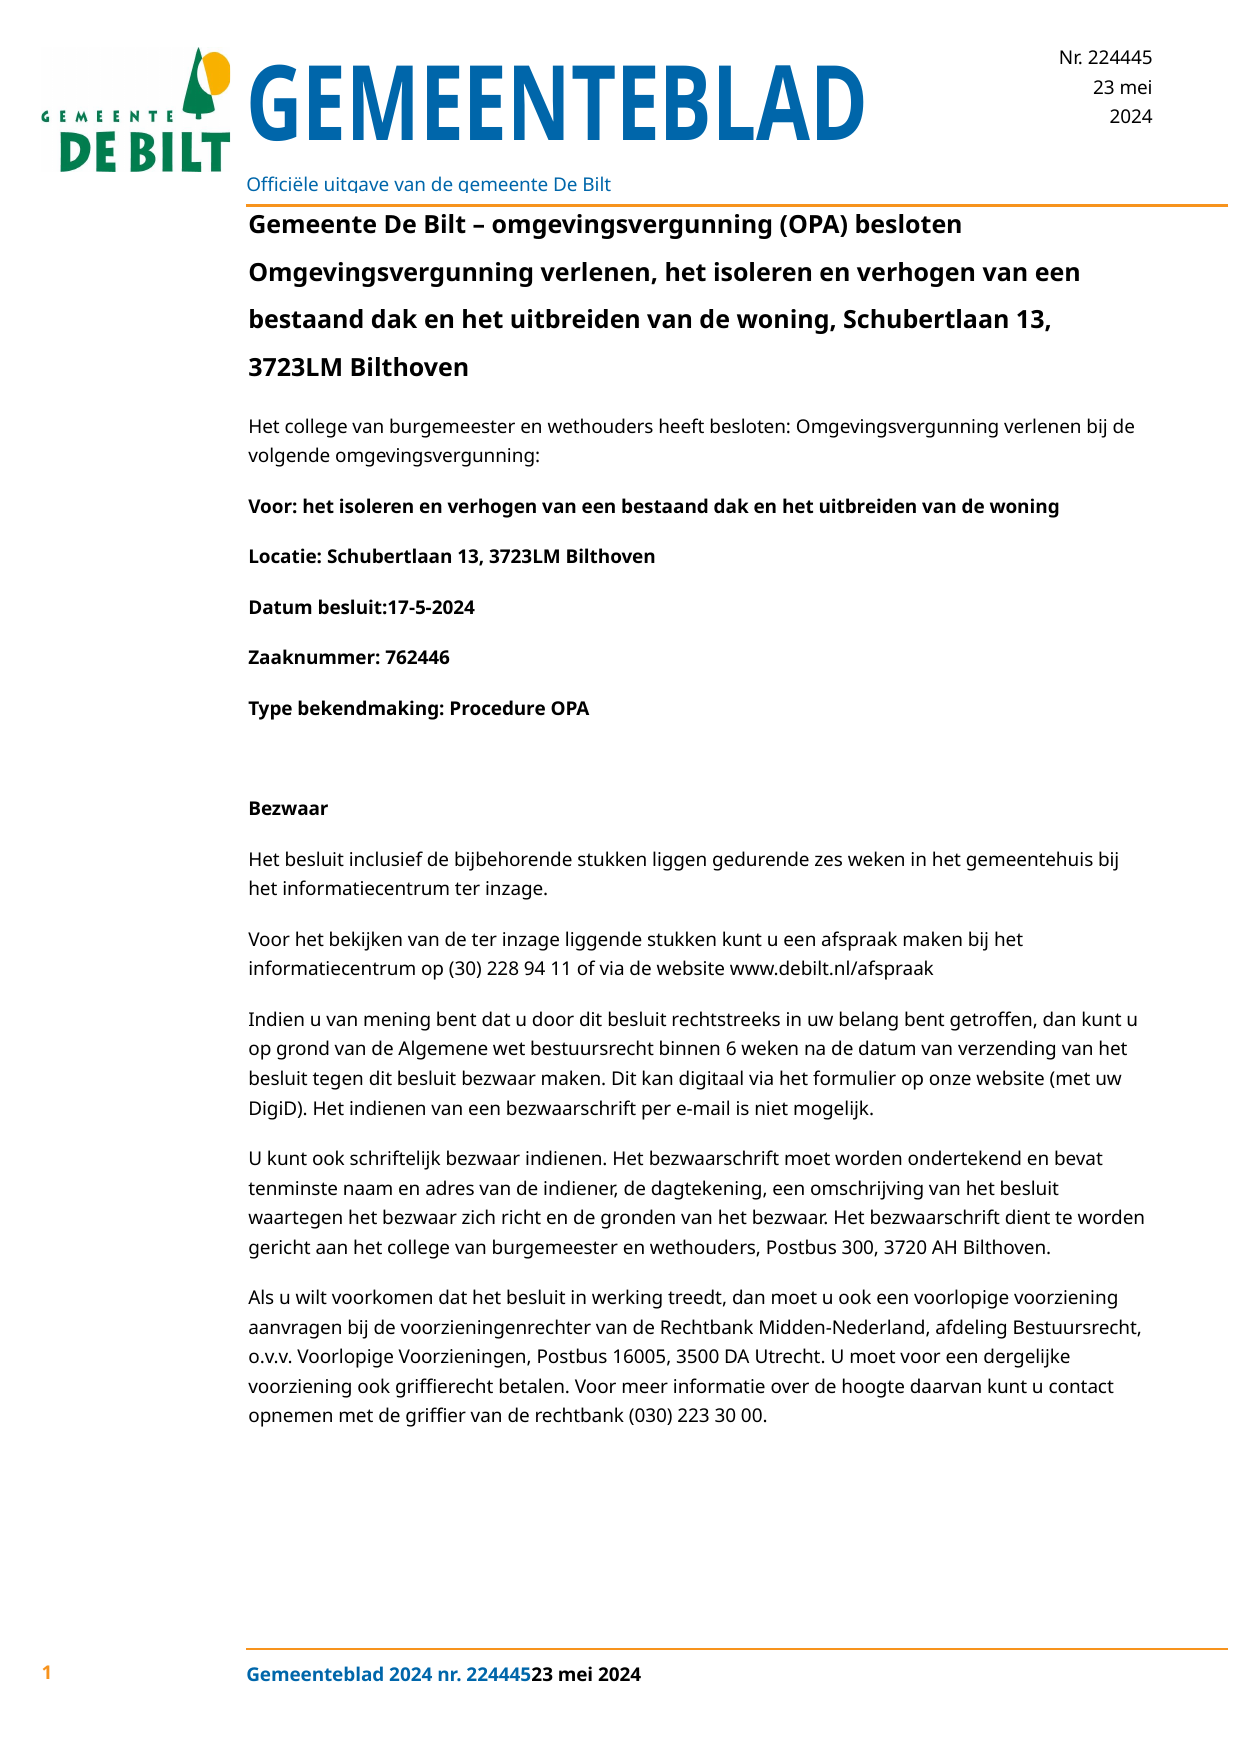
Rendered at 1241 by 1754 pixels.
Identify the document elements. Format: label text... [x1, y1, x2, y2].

text Het college van burgemeester en wethouders heeft besloten: Omgevingsvergunning verlenen bij de volgende omgevingsvergunning: [248, 413, 1152, 468]
text Bezwaar [248, 796, 1152, 821]
text Gemeente De Bilt – omgevingsvergunning (OPA) besloten Omgevingsvergunning verlenen, het isoleren en verhogen van een bestaand dak en het uitbreiden van de woning, Schubertlaan 13, 3723LM Bilthoven [248, 207, 1152, 384]
text Locatie: Schubertlaan 13, 3723LM Bilthoven [248, 543, 1152, 569]
text Datum besluit:17-5-2024 [248, 594, 1152, 620]
text Als u wilt voorkomen dat het besluit in werking treedt, dan moet u ook een voorlopige voorziening aanvragen bij de voorzieningenrechter van de Rechtbank Midden-Nederland, afdeling Bestuursrecht, o.v.v. Voorlopige Voorzieningen, Postbus 16005, 3500 DA Utrecht. U moet voor een dergelijke voorziening ook griffierecht betalen. Voor meer informatie over de hoogte daarvan kunt u contact opnemen met de griffier van de rechtbank (030) 223 30 00. [248, 1284, 1152, 1428]
text Het besluit inclusief de bijbehorende stukken liggen gedurende zes weken in het gemeentehuis bij het informatiecentrum ter inzage. [248, 846, 1152, 901]
text Zaaknummer: 762446 [248, 644, 1152, 670]
text Voor: het isoleren en verhogen van een bestaand dak en het uitbreiden van de woning [248, 493, 1152, 519]
picture [41, 47, 231, 172]
text U kunt ook schriftelijk bezwaar indienen. Het bezwaarschrift moet worden ondertekend en bevat tenminste naam en adres van de indiener, de dagtekening, een omschrijving van het besluit waartegen het bezwaar zich richt en de gronden van het bezwaar. Het bezwaarschrift dient te worden gericht aan het college van burgemeester en wethouders, Postbus 300, 3720 AH Bilthoven. [248, 1145, 1152, 1260]
text Type bekendmaking: Procedure OPA [248, 695, 1152, 721]
text Indien u van mening bent dat u door dit besluit rechtstreeks in uw belang bent getroffen, dan kunt u op grond van de Algemene wet bestuursrecht binnen 6 weken na de datum van verzending van het besluit tegen dit besluit bezwaar maken. Dit kan digitaal via het formulier op onze website (met uw DigiD). Het indienen van een bezwaarschrift per e-mail is niet mogelijk. [248, 1006, 1152, 1121]
text Voor het bekijken van de ter inzage liggende stukken kunt u een afspraak maken bij het informatiecentrum op (30) 228 94 11 of via de website www.debilt.nl/afspraak [248, 926, 1152, 981]
